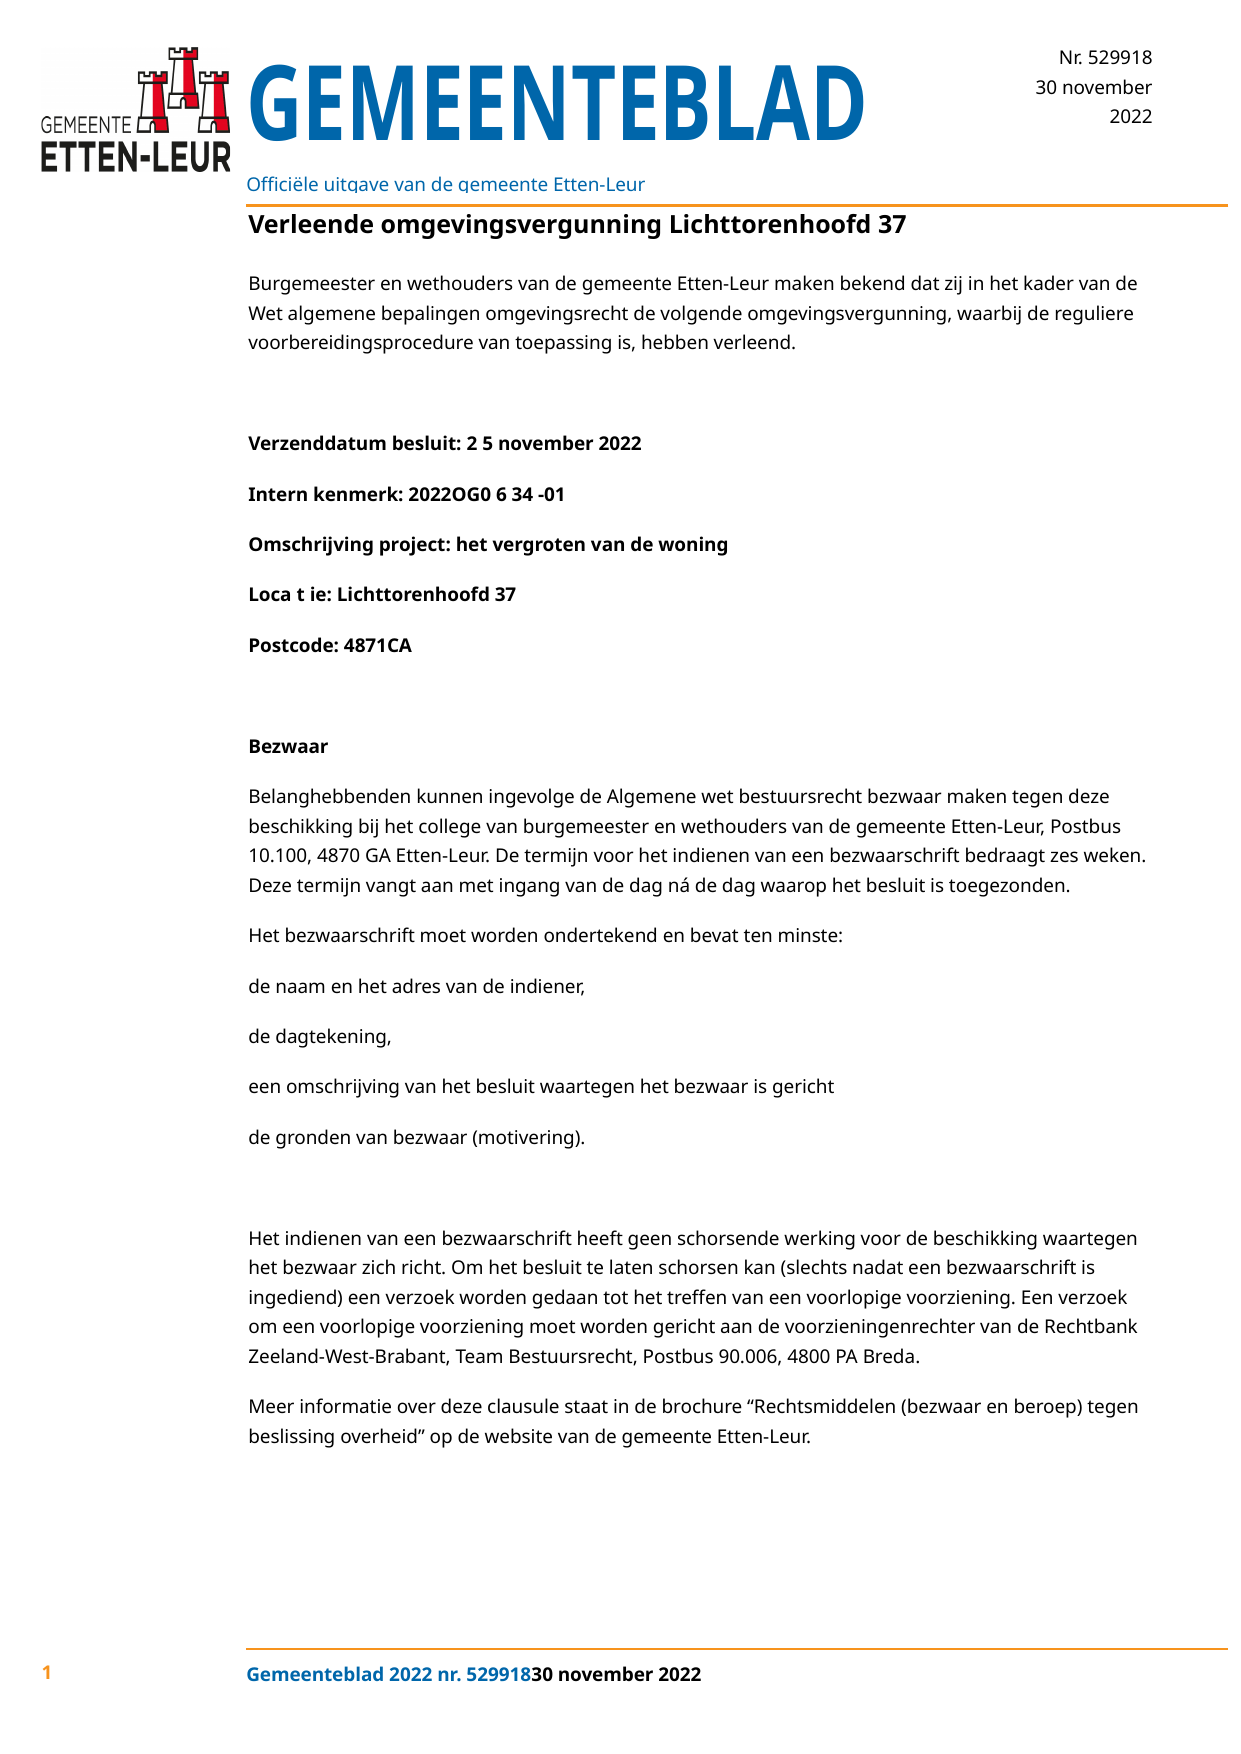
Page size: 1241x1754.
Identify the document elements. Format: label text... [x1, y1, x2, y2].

text Bezwaar [248, 733, 1152, 758]
text Het bezwaarschrift moet worden ondertekend en bevat ten minste: [248, 922, 1152, 948]
text de dagtekening, [248, 1023, 1152, 1049]
text Belanghebbenden kunnen ingevolge de Algemene wet bestuursrecht bezwaar maken tegen deze beschikking bij het college van burgemeester en wethouders van de gemeente Etten-Leur, Postbus 10.100, 4870 GA Etten-Leur. De termijn voor het indienen van een bezwaarschrift bedraagt zes weken. Deze termijn vangt aan met ingang van de dag ná de dag waarop het besluit is toegezonden. [248, 783, 1152, 898]
text Het indienen van een bezwaarschrift heeft geen schorsende werking voor de beschikking waartegen het bezwaar zich richt. Om het besluit te laten schorsen kan (slechts nadat een bezwaarschrift is ingediend) een verzoek worden gedaan tot het treffen van een voorlopige voorziening. Een verzoek om een voorlopige voorziening moet worden gericht aan de voorzieningenrechter van de Rechtbank Zeeland-West-Brabant, Team Bestuursrecht, Postbus 90.006, 4800 PA Breda. [248, 1225, 1152, 1369]
picture [41, 47, 231, 172]
text Omschrijving project: het vergroten van de woning [248, 531, 1152, 557]
text Verleende omgevingsvergunning Lichttorenhoofd 37 [248, 207, 1152, 241]
text de gronden van bezwaar (motivering). [248, 1124, 1152, 1150]
text een omschrijving van het besluit waartegen het bezwaar is gericht [248, 1074, 1152, 1099]
text Intern kenmerk: 2022OG0 6 34 -01 [248, 481, 1152, 506]
text Meer informatie over deze clausule staat in de brochure “Rechtsmiddelen (bezwaar en beroep) tegen beslissing overheid” op de website van de gemeente Etten-Leur. [248, 1394, 1152, 1449]
text Verzenddatum besluit: 2 5 november 2022 [248, 430, 1152, 456]
text Postcode: 4871CA [248, 632, 1152, 658]
text Burgemeester en wethouders van de gemeente Etten-Leur maken bekend dat zij in het kader van de Wet algemene bepalingen omgevingsrecht de volgende omgevingsvergunning, waarbij de reguliere voorbereidingsprocedure van toepassing is, hebben verleend. [248, 270, 1152, 355]
text Loca t ie: Lichttorenhoofd 37 [248, 582, 1152, 607]
text de naam en het adres van de indiener, [248, 973, 1152, 998]
